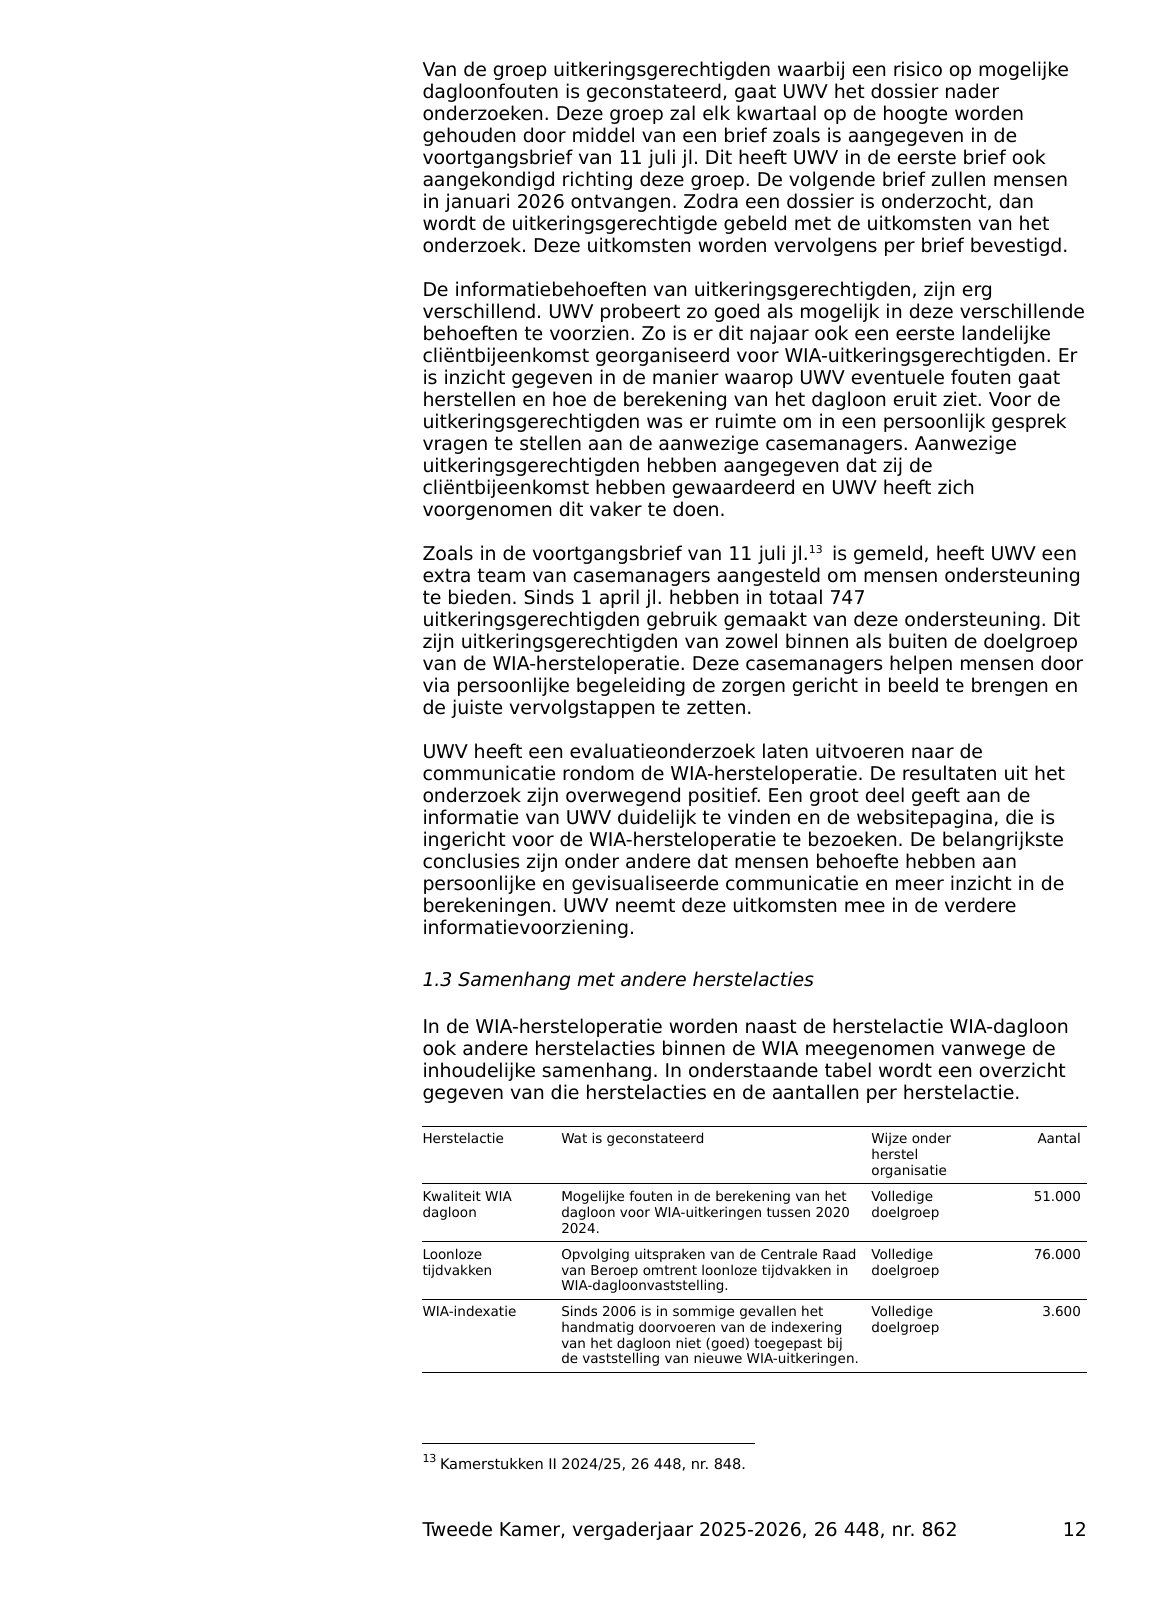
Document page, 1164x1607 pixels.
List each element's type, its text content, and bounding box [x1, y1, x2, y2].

table_cell Mogelijke fouten in de berekening van het dagloon voor WIA-uitkeringen tussen 2020 2024. [555, 1184, 865, 1241]
table_header Aantal [998, 1127, 1087, 1183]
text Kamerstukken II 2024/25, 26 448, nr. 848. [422, 1452, 1087, 1474]
table_cell Volledige doelgroep [865, 1242, 998, 1298]
table_header Herstelactie [422, 1127, 555, 1183]
text Van de groep uitkeringsgerechtigden waarbij een risico op mogelijke dagloonfouten is geconstateerd, gaat UWV het dossier nader onderzoeken. Deze groep zal elk kwartaal op de hoogte worden gehouden door middel van een brief zoals is aangegeven in de voortgangsbrief van 11 juli jl. Dit heeft UWV in de eerste brief ook aangekondigd richting deze groep. De volgende brief zullen mensen in januari 2026 ontvangen. Zodra een dossier is onderzocht, dan wordt de uitkeringsgerechtigde gebeld met de uitkomsten van het onderzoek. Deze uitkomsten worden vervolgens per brief bevestigd. [422, 59, 1087, 257]
table_cell Volledige doelgroep [865, 1300, 998, 1372]
table_cell Volledige doelgroep [865, 1184, 998, 1241]
table_cell Kwaliteit WIA dagloon [422, 1184, 555, 1241]
text UWV heeft een evaluatieonderzoek laten uitvoeren naar de communicatie rondom de WIA-hersteloperatie. De resultaten uit het onderzoek zijn overwegend positief. Een groot deel geeft aan de informatie van UWV duidelijk te vinden en de websitepagina, die is ingericht voor de WIA-hersteloperatie te bezoeken. De belangrijkste conclusies zijn onder andere dat mensen behoefte hebben aan persoonlijke en gevisualiseerde communicatie en meer inzicht in de berekeningen. UWV neemt deze uitkomsten mee in de verdere informatievoorziening. [422, 741, 1087, 939]
subtitle 1.3 Samenhang met andere herstelacties [422, 969, 1087, 991]
text Zoals in de voortgangsbrief van 11 juli jl. is gemeld, heeft UWV een extra team van casemanagers aangesteld om mensen ondersteuning te bieden. Sinds 1 april jl. hebben in totaal 747 uitkeringsgerechtigden gebruik gemaakt van deze ondersteuning. Dit zijn uitkeringsgerechtigden van zowel binnen als buiten de doelgroep van de WIA-hersteloperatie. Deze casemanagers helpen mensen door via persoonlijke begeleiding de zorgen gericht in beeld te brengen en de juiste vervolgstappen te zetten. [422, 543, 1087, 719]
table_cell 51.000 [998, 1184, 1087, 1241]
text De informatiebehoeften van uitkeringsgerechtigden, zijn erg verschillend. UWV probeert zo goed als mogelijk in deze verschillende behoeften te voorzien. Zo is er dit najaar ook een eerste landelijke cliëntbijeenkomst georganiseerd voor WIA-uitkeringsgerechtigden. Er is inzicht gegeven in de manier waarop UWV eventuele fouten gaat herstellen en hoe de berekening van het dagloon eruit ziet. Voor de uitkeringsgerechtigden was er ruimte om in een persoonlijk gesprek vragen te stellen aan de aanwezige casemanagers. Aanwezige uitkeringsgerechtigden hebben aangegeven dat zij de cliëntbijeenkomst hebben gewaardeerd en UWV heeft zich voorgenomen dit vaker te doen. [422, 279, 1087, 521]
table_header Wat is geconstateerd [555, 1127, 865, 1183]
table_cell Opvolging uitspraken van de Centrale Raad van Beroep omtrent loonloze tijdvakken in WIA-dagloonvaststelling. [555, 1242, 865, 1298]
table_cell 3.600 [998, 1300, 1087, 1372]
text In de WIA-hersteloperatie worden naast de herstelactie WIA-dagloon ook andere herstelacties binnen de WIA meegenomen vanwege de inhoudelijke samenhang. In onderstaande tabel wordt een overzicht gegeven van die herstelacties en de aantallen per herstelactie. [422, 1016, 1087, 1104]
table_header Wijze onder herstel organisatie [865, 1127, 998, 1183]
table_cell Sinds 2006 is in sommige gevallen het handmatig doorvoeren van de indexering van het dagloon niet (goed) toegepast bij de vaststelling van nieuwe WIA-uitkeringen. [555, 1300, 865, 1372]
table_cell WIA-indexatie [422, 1300, 555, 1372]
table_cell Loonloze tijdvakken [422, 1242, 555, 1298]
table_cell 76.000 [998, 1242, 1087, 1298]
